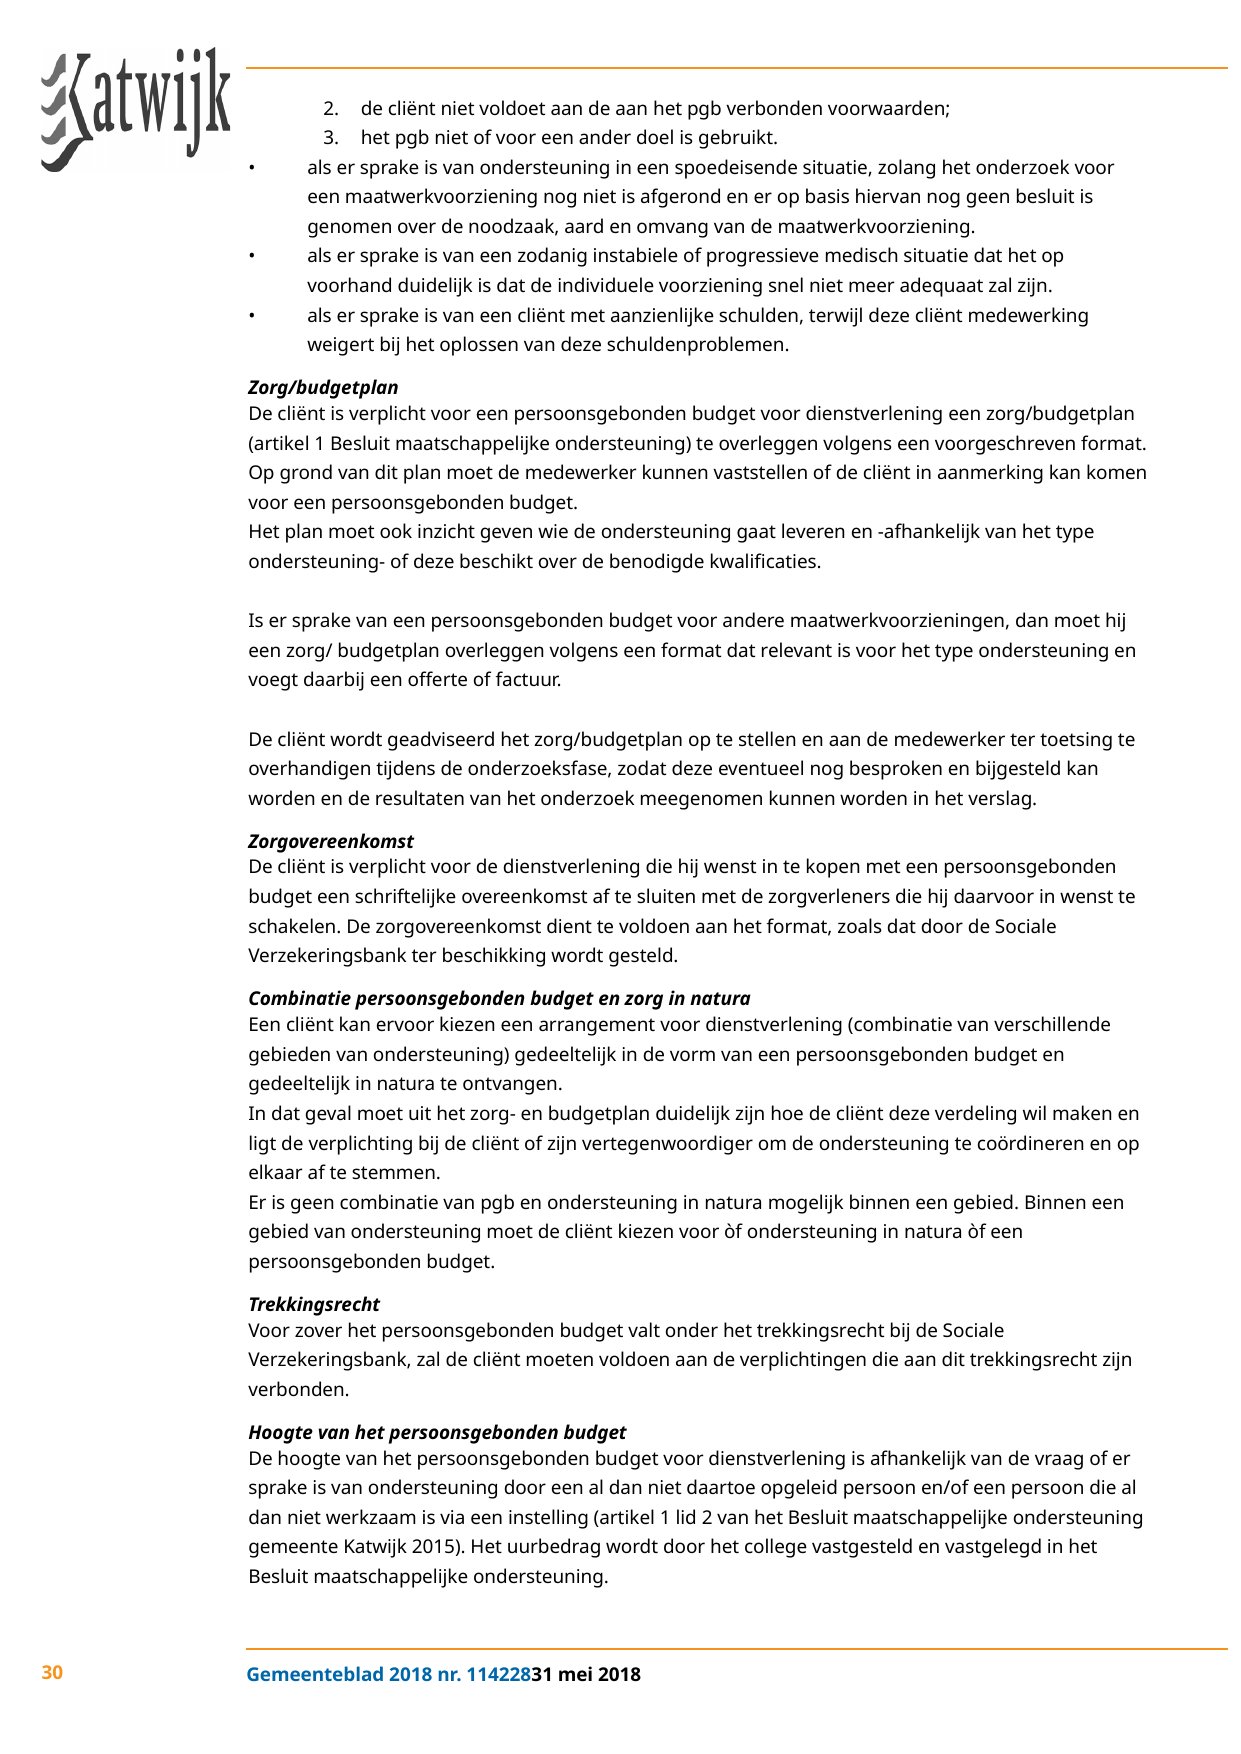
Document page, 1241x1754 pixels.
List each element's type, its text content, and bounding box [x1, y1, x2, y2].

text Er is geen combinatie van pgb en ondersteuning in natura mogelijk binnen een gebied. Binnen een gebied van ondersteuning moet de cliënt kiezen voor òf ondersteuning in natura òf een persoonsgebonden budget. [248, 1189, 1152, 1274]
text De cliënt wordt geadviseerd het zorg/budgetplan op te stellen en aan de medewerker ter toetsing te overhandigen tijdens de onderzoeksfase, zodat deze eventueel nog besproken en bijgesteld kan worden en de resultaten van het onderzoek meegenomen kunnen worden in het verslag. [248, 726, 1152, 811]
list als er sprake is van een zodanig instabiele of progressieve medisch situatie dat het op voorhand duidelijk is dat de individuele voorziening snel niet meer adequaat zal zijn. [248, 243, 1152, 298]
text Trekkingsrecht [248, 1291, 1152, 1317]
text De cliënt is verplicht voor een persoonsgebonden budget voor dienstverlening een zorg/budgetplan (artikel 1 Besluit maatschappelijke ondersteuning) te overleggen volgens een voorgeschreven format. Op grond van dit plan moet de medewerker kunnen vaststellen of de cliënt in aanmerking kan komen voor een persoonsgebonden budget. [248, 400, 1152, 515]
text Is er sprake van een persoonsgebonden budget voor andere maatwerkvoorzieningen, dan moet hij een zorg/ budgetplan overleggen volgens een format dat relevant is voor het type ondersteuning en voegt daarbij een offerte of factuur. [248, 607, 1152, 692]
text De cliënt is verplicht voor de dienstverlening die hij wenst in te kopen met een persoonsgebonden budget een schriftelijke overeenkomst af te sluiten met de zorgverleners die hij daarvoor in wenst te schakelen. De zorgovereenkomst dient te voldoen aan het format, zoals dat door de Sociale Verzekeringsbank ter beschikking wordt gesteld. [248, 854, 1152, 968]
text Voor zover het persoonsgebonden budget valt onder het trekkingsrecht bij de Sociale Verzekeringsbank, zal de cliënt moeten voldoen aan de verplichtingen die aan dit trekkingsrecht zijn verbonden. [248, 1317, 1152, 1402]
text In dat geval moet uit het zorg- en budgetplan duidelijk zijn hoe de cliënt deze verdeling wil maken en ligt de verplichting bij de cliënt of zijn vertegenwoordiger om de ondersteuning te coördineren en op elkaar af te stemmen. [248, 1100, 1152, 1185]
text Zorg/budgetplan [248, 374, 1152, 400]
text Zorgovereenkomst [248, 828, 1152, 854]
picture [41, 47, 231, 172]
list als er sprake is van ondersteuning in een spoedeisende situatie, zolang het onderzoek voor een maatwerkvoorziening nog niet is afgerond en er op basis hiervan nog geen besluit is genomen over de noodzaak, aard en omvang van de maatwerkvoorziening. [248, 154, 1152, 239]
text Het plan moet ook inzicht geven wie de ondersteuning gaat leveren en -afhankelijk van het type ondersteuning- of deze beschikt over de benodigde kwalificaties. [248, 519, 1152, 574]
text Combinatie persoonsgebonden budget en zorg in natura [248, 986, 1152, 1011]
text Hoogte van het persoonsgebonden budget [248, 1419, 1152, 1445]
list de cliënt niet voldoet aan de aan het pgb verbonden voorwaarden; [323, 95, 1152, 121]
text De hoogte van het persoonsgebonden budget voor dienstverlening is afhankelijk van de vraag of er sprake is van ondersteuning door een al dan niet daartoe opgeleid persoon en/of een persoon die al dan niet werkzaam is via een instelling (artikel 1 lid 2 van het Besluit maatschappelijke ondersteuning gemeente Katwijk 2015). Het uurbedrag wordt door het college vastgesteld en vastgelegd in het Besluit maatschappelijke ondersteuning. [248, 1445, 1152, 1589]
list als er sprake is van een cliënt met aanzienlijke schulden, terwijl deze cliënt medewerking weigert bij het oplossen van deze schuldenproblemen. [248, 302, 1152, 357]
text Een cliënt kan ervoor kiezen een arrangement voor dienstverlening (combinatie van verschillende gebieden van ondersteuning) gedeeltelijk in de vorm van een persoonsgebonden budget en gedeeltelijk in natura te ontvangen. [248, 1011, 1152, 1096]
list het pgb niet of voor een ander doel is gebruikt. [323, 124, 1152, 150]
